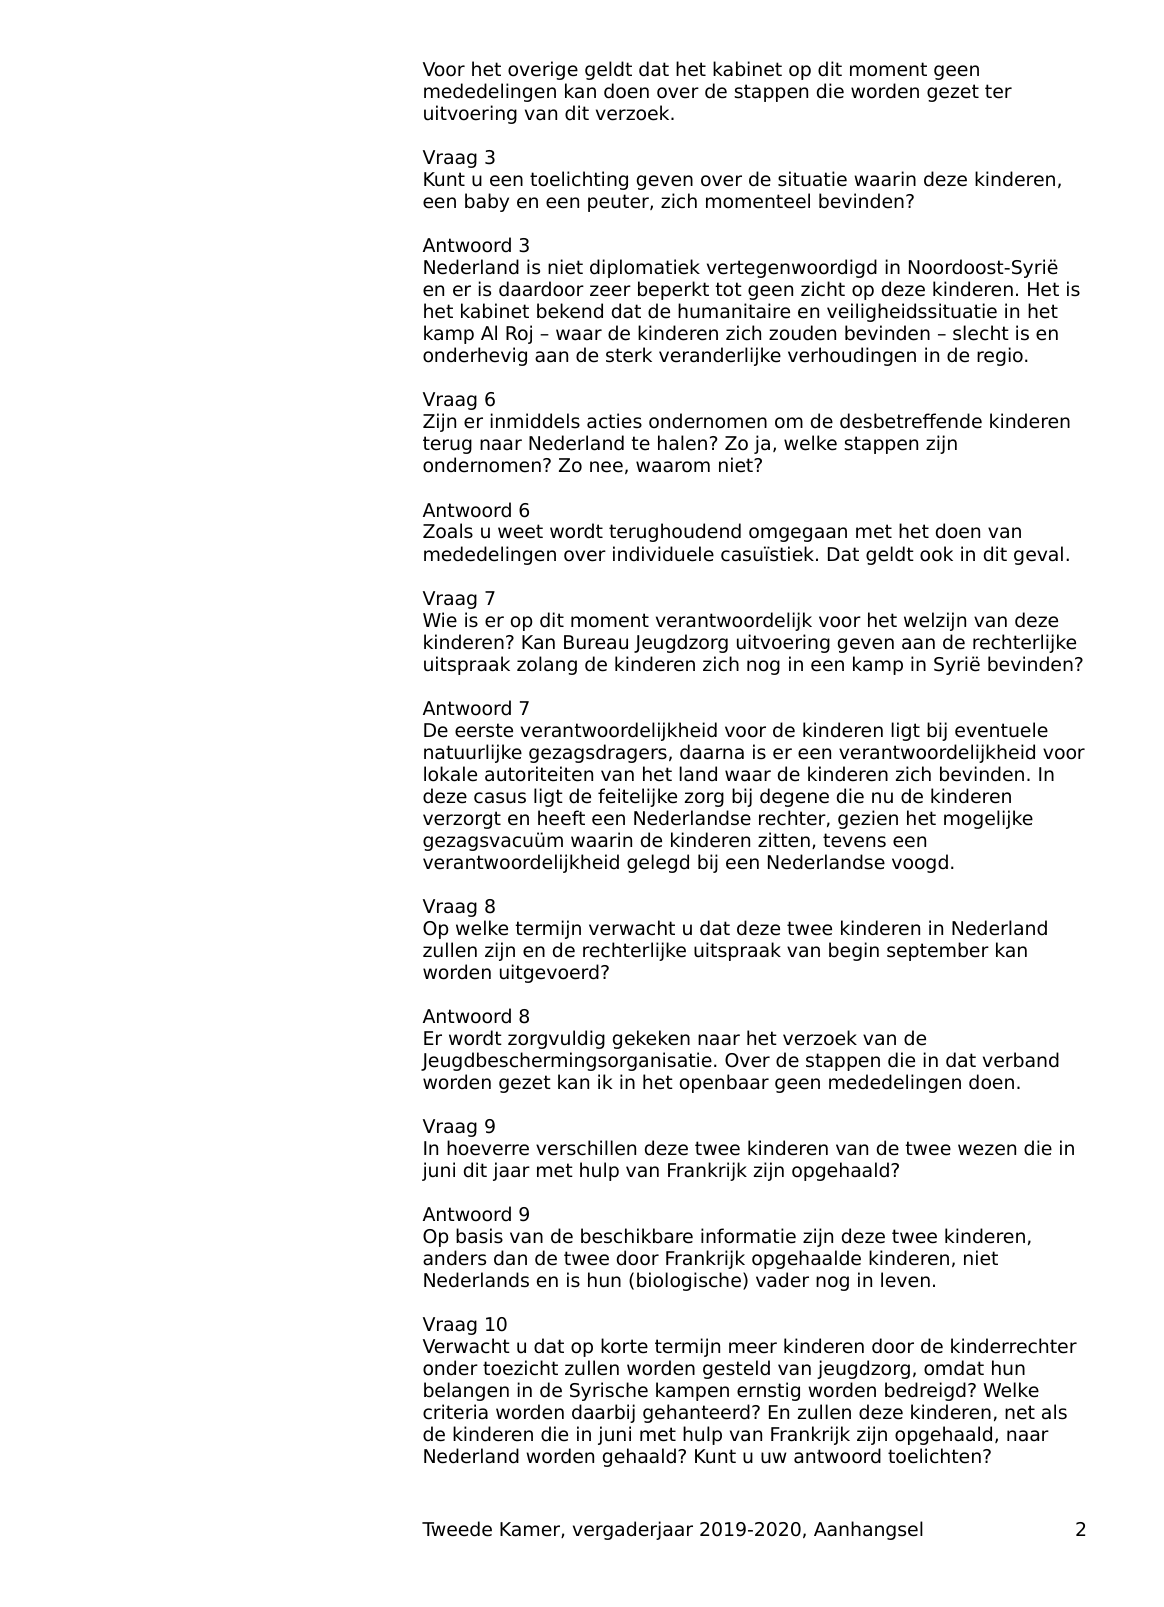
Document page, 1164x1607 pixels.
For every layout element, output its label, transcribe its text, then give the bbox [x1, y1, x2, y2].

text Voor het overige geldt dat het kabinet op dit moment geen mededelingen kan doen over de stappen die worden gezet ter uitvoering van dit verzoek. [422, 59, 1087, 125]
text Vraag 8 [422, 896, 1087, 918]
text Op basis van de beschikbare informatie zijn deze twee kinderen, anders dan de twee door Frankrijk opgehaalde kinderen, niet Nederlands en is hun (biologische) vader nog in leven. [422, 1226, 1087, 1292]
text Antwoord 3 [422, 235, 1087, 257]
text Nederland is niet diplomatiek vertegenwoordigd in Noordoost-Syrië en er is daardoor zeer beperkt tot geen zicht op deze kinderen. Het is het kabinet bekend dat de humanitaire en veiligheidssituatie in het kamp Al Roj – waar de kinderen zich zouden bevinden – slecht is en onderhevig aan de sterk veranderlijke verhoudingen in de regio. [422, 257, 1087, 367]
text Zoals u weet wordt terughoudend omgegaan met het doen van mededelingen over individuele casuïstiek. Dat geldt ook in dit geval. [422, 521, 1087, 565]
text Zijn er inmiddels acties ondernomen om de desbetreffende kinderen terug naar Nederland te halen? Zo ja, welke stappen zijn ondernomen? Zo nee, waarom niet? [422, 411, 1087, 477]
text Vraag 3 [422, 147, 1087, 169]
text In hoeverre verschillen deze twee kinderen van de twee wezen die in juni dit jaar met hulp van Frankrijk zijn opgehaald? [422, 1138, 1087, 1182]
text Verwacht u dat op korte termijn meer kinderen door de kinderrechter onder toezicht zullen worden gesteld van jeugdzorg, omdat hun belangen in de Syrische kampen ernstig worden bedreigd? Welke criteria worden daarbij gehanteerd? En zullen deze kinderen, net als de kinderen die in juni met hulp van Frankrijk zijn opgehaald, naar Nederland worden gehaald? Kunt u uw antwoord toelichten? [422, 1336, 1087, 1468]
text Antwoord 7 [422, 698, 1087, 720]
text Kunt u een toelichting geven over de situatie waarin deze kinderen, een baby en een peuter, zich momenteel bevinden? [422, 169, 1087, 213]
text Antwoord 6 [422, 499, 1087, 521]
text Wie is er op dit moment verantwoordelijk voor het welzijn van deze kinderen? Kan Bureau Jeugdzorg uitvoering geven aan de rechterlijke uitspraak zolang de kinderen zich nog in een kamp in Syrië bevinden? [422, 609, 1087, 676]
text De eerste verantwoordelijkheid voor de kinderen ligt bij eventuele natuurlijke gezagsdragers, daarna is er een verantwoordelijkheid voor lokale autoriteiten van het land waar de kinderen zich bevinden. In deze casus ligt de feitelijke zorg bij degene die nu de kinderen verzorgt en heeft een Nederlandse rechter, gezien het mogelijke gezagsvacuüm waarin de kinderen zitten, tevens een verantwoordelijkheid gelegd bij een Nederlandse voogd. [422, 720, 1087, 873]
text Antwoord 9 [422, 1204, 1087, 1226]
text Vraag 6 [422, 389, 1087, 411]
text Er wordt zorgvuldig gekeken naar het verzoek van de Jeugdbeschermingsorganisatie. Over de stappen die in dat verband worden gezet kan ik in het openbaar geen mededelingen doen. [422, 1028, 1087, 1094]
text Antwoord 8 [422, 1006, 1087, 1028]
text Vraag 9 [422, 1116, 1087, 1138]
text Vraag 7 [422, 588, 1087, 609]
text Vraag 10 [422, 1314, 1087, 1336]
text Op welke termijn verwacht u dat deze twee kinderen in Nederland zullen zijn en de rechterlijke uitspraak van begin september kan worden uitgevoerd? [422, 918, 1087, 984]
